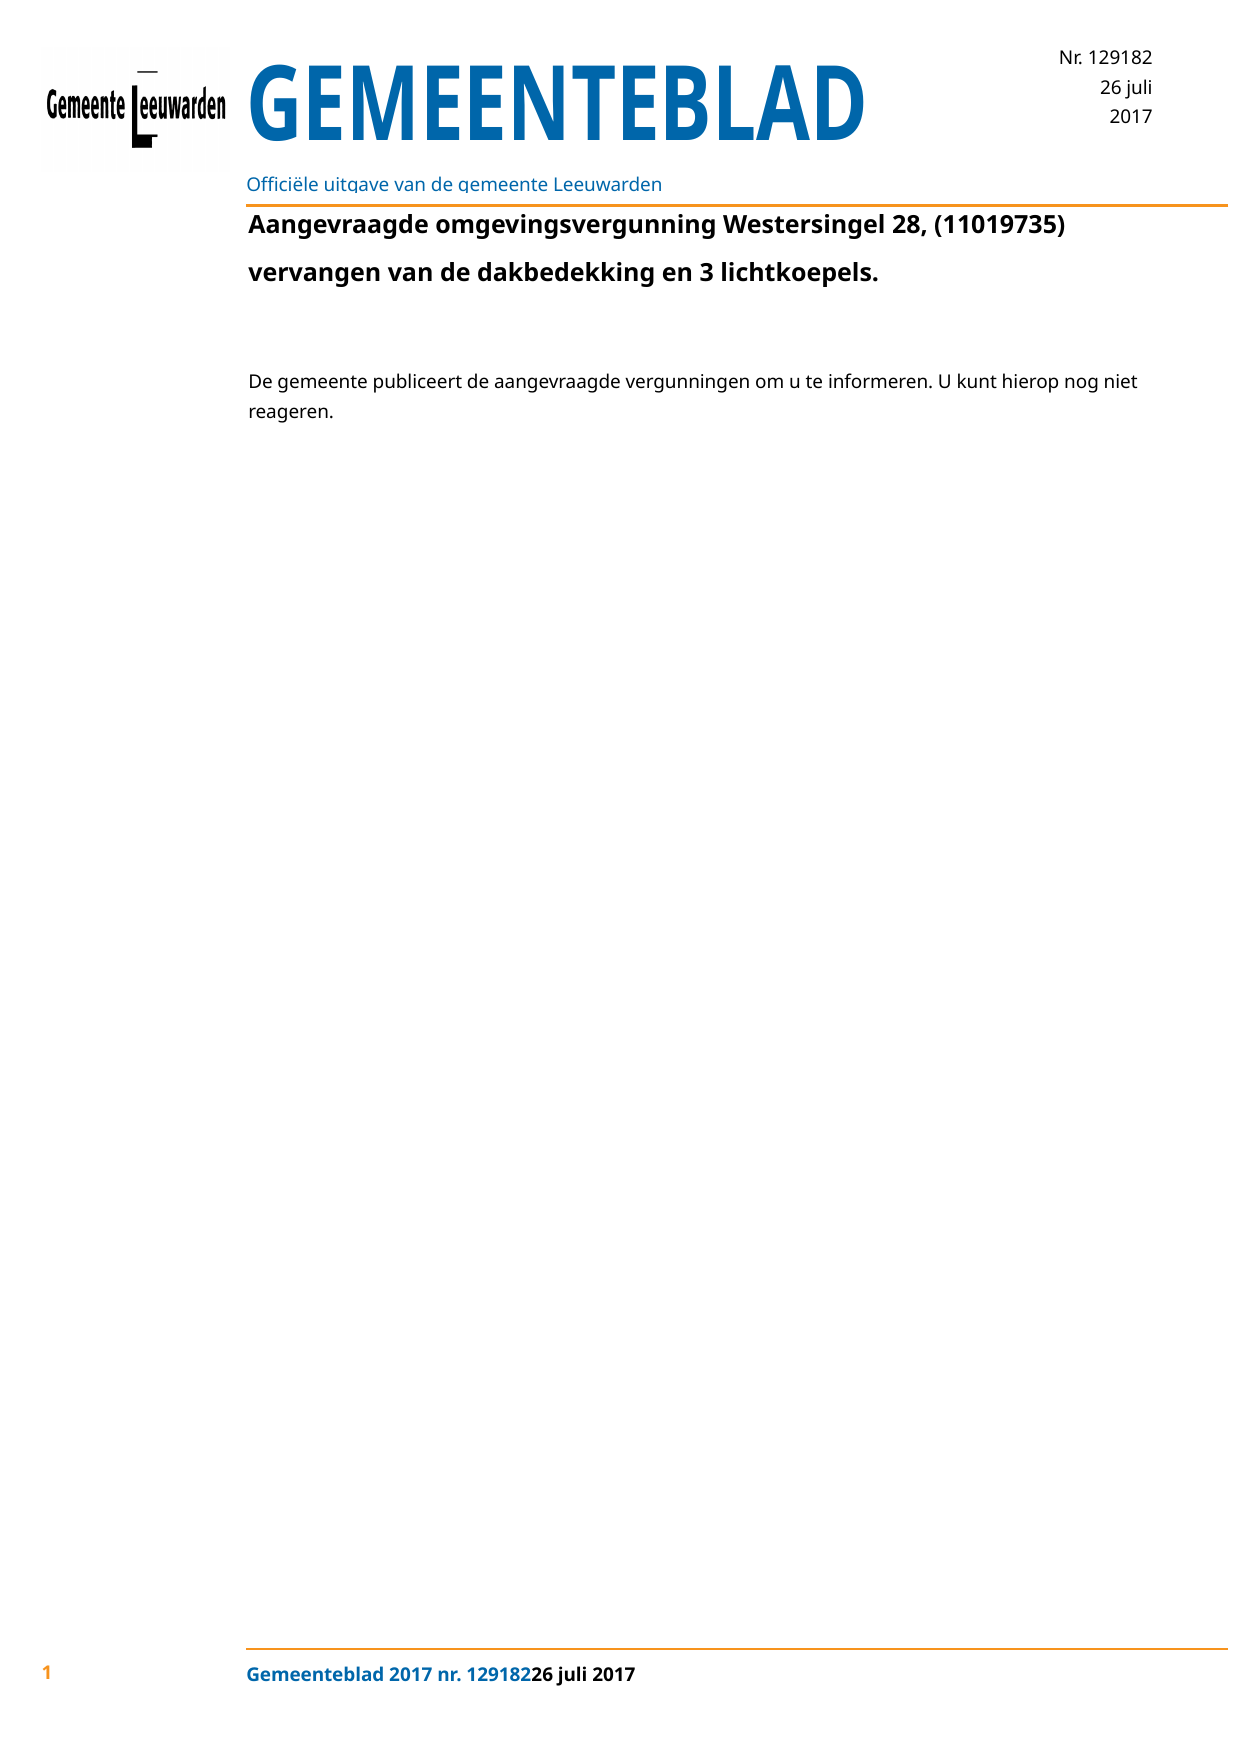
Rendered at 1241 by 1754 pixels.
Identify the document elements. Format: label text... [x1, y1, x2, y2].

text Aangevraagde omgevingsvergunning Westersingel 28, (11019735) vervangen van de dakbedekking en 3 lichtkoepels. [248, 207, 1152, 288]
text De gemeente publiceert de aangevraagde vergunningen om u te informeren. U kunt hierop nog niet reageren. [248, 368, 1152, 424]
picture [41, 47, 231, 172]
